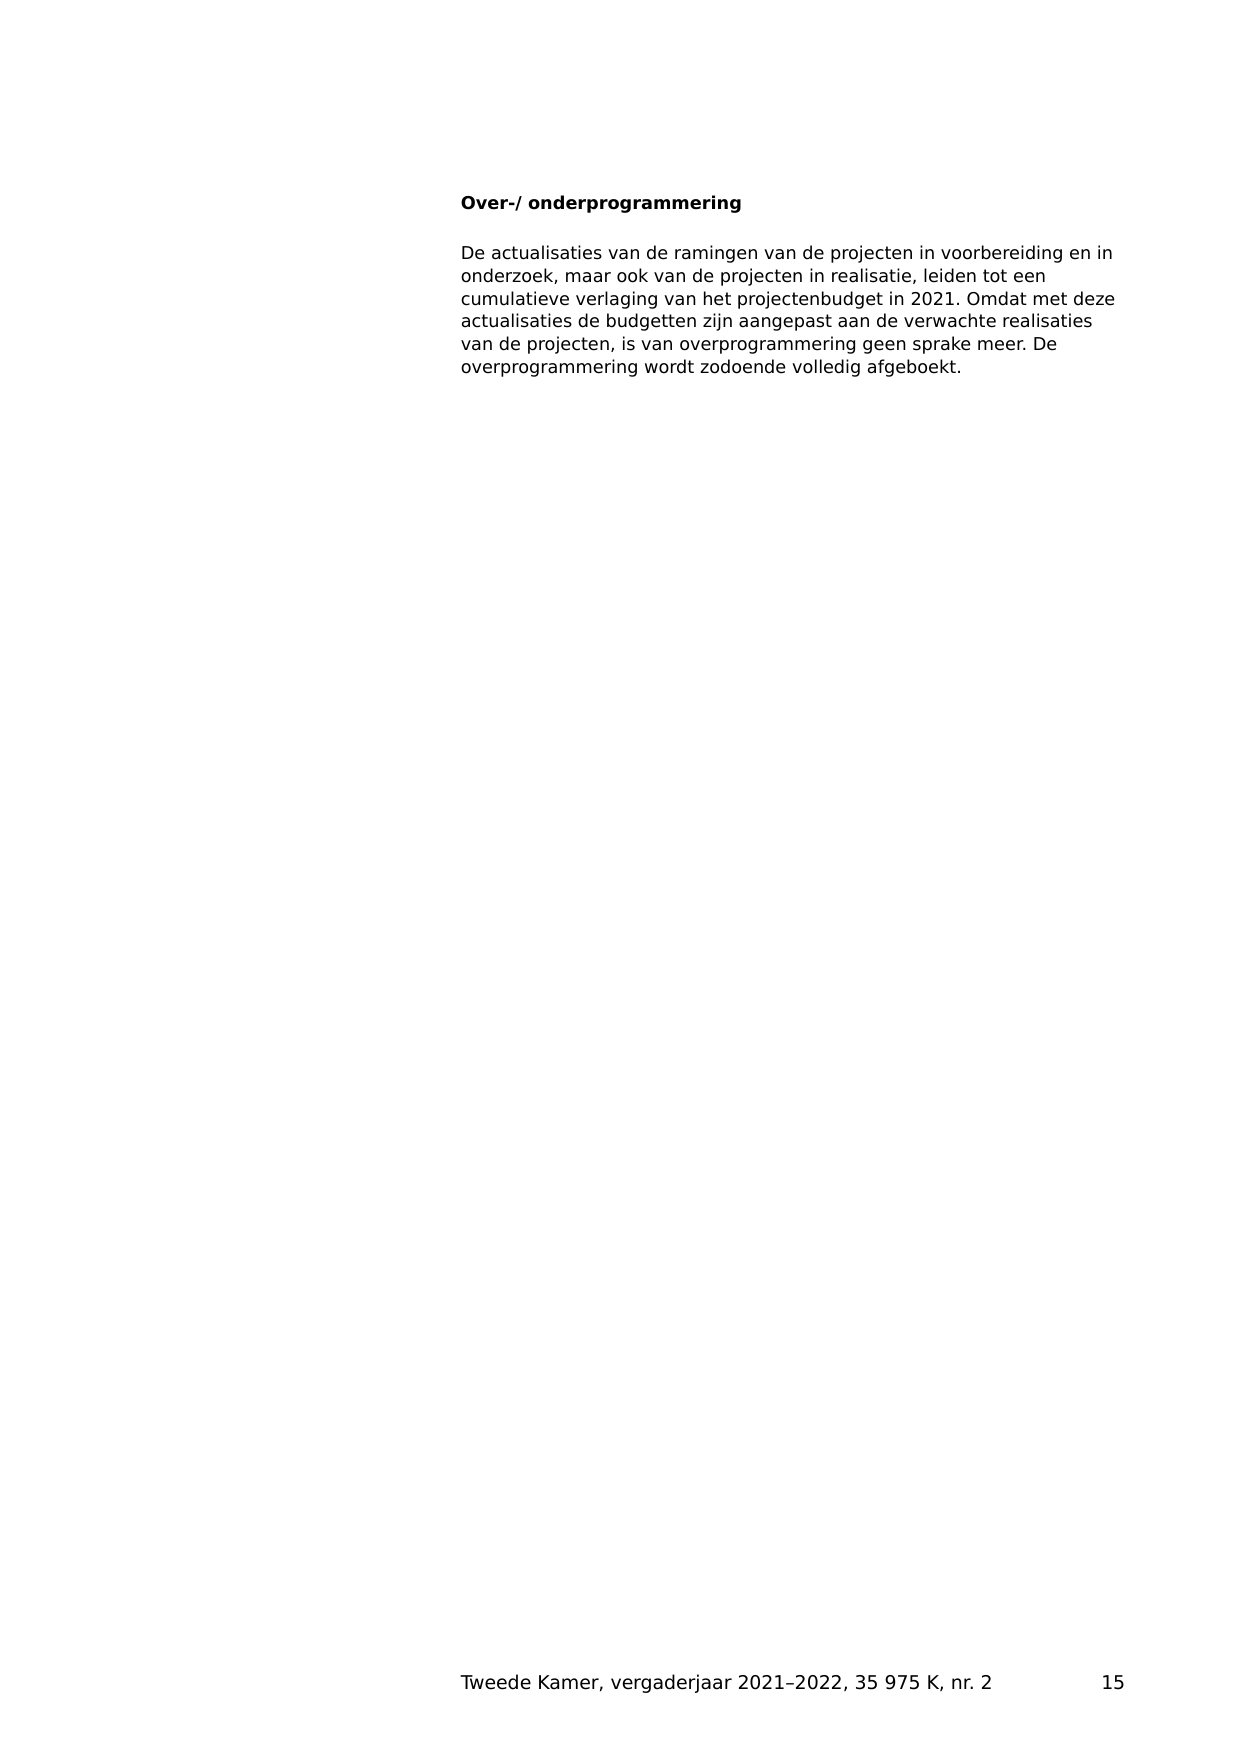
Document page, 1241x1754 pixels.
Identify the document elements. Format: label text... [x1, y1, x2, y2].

text De actualisaties van de ramingen van de projecten in voorbereiding en in onderzoek, maar ook van de projecten in realisatie, leiden tot een cumulatieve verlaging van het projectenbudget in 2021. Omdat met deze actualisaties de budgetten zijn aangepast aan de verwachte realisaties van de projecten, is van overprogrammering geen sprake meer. De overprogrammering wordt zodoende volledig afgeboekt. [461, 241, 1125, 378]
text Over-/ onderprogrammering [461, 191, 1125, 214]
